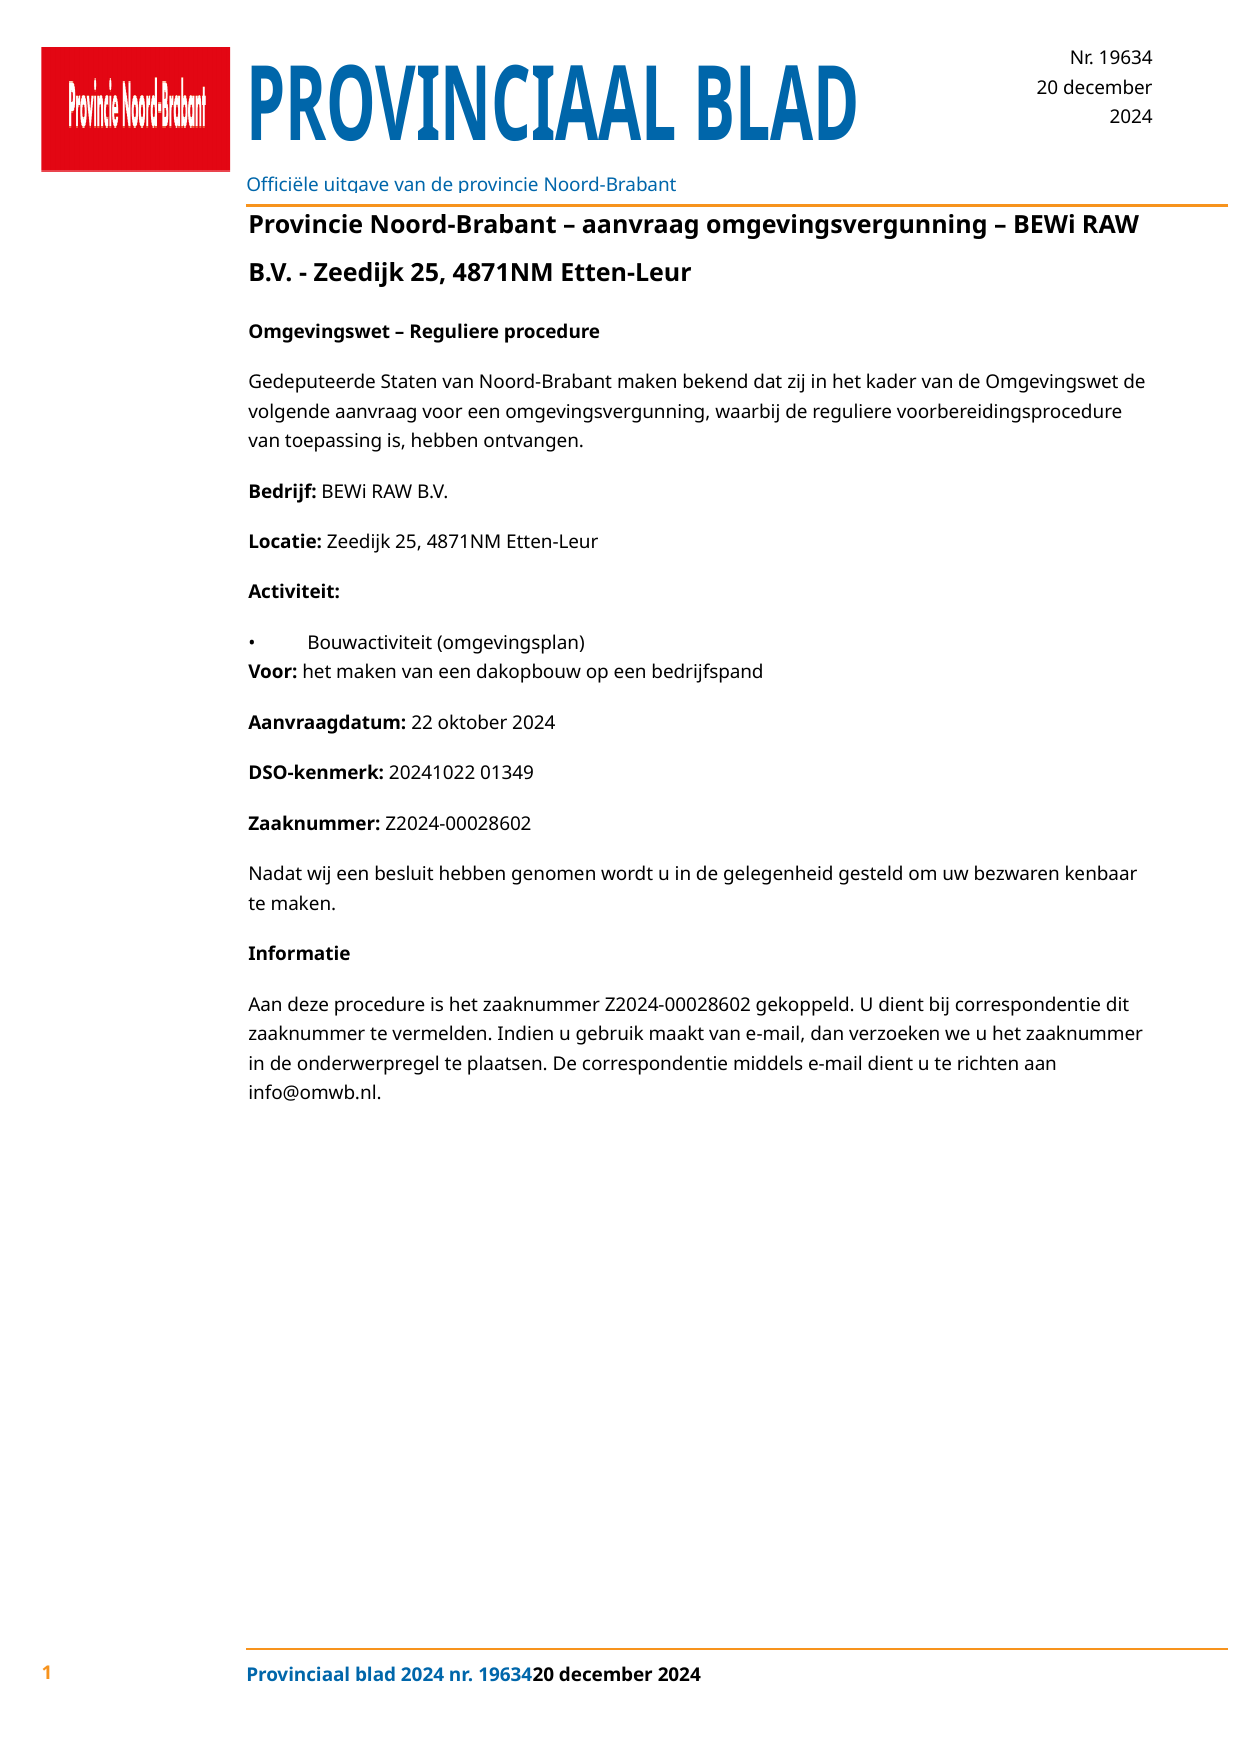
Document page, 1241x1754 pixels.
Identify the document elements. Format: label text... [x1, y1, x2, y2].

text Locatie: Zeedijk 25, 4871NM Etten-Leur [248, 528, 1152, 554]
list Bouwactiviteit (omgevingsplan) [248, 629, 1152, 655]
text Aan deze procedure is het zaaknummer Z2024-00028602 gekoppeld. U dient bij correspondentie dit zaaknummer te vermelden. Indien u gebruik maakt van e-mail, dan verzoeken we u het zaaknummer in de onderwerpregel te plaatsen. De correspondentie middels e-mail dient u te richten aan info@omwb.nl. [248, 991, 1152, 1105]
text Informatie [248, 940, 1152, 966]
text Provincie Noord-Brabant – aanvraag omgevingsvergunning – BEWi RAW B.V. - Zeedijk 25, 4871NM Etten-Leur [248, 207, 1152, 288]
text Voor: het maken van een dakopbouw op een bedrijfspand [248, 659, 1152, 684]
text Nadat wij een besluit hebben genomen wordt u in de gelegenheid gesteld om uw bezwaren kenbaar te maken. [248, 860, 1152, 916]
picture [41, 47, 231, 172]
text Zaaknummer: Z2024-00028602 [248, 810, 1152, 836]
text Aanvraagdatum: 22 oktober 2024 [248, 709, 1152, 735]
text Activiteit: [248, 579, 1152, 604]
text Omgevingswet – Reguliere procedure [248, 318, 1152, 344]
text DSO-kenmerk: 20241022 01349 [248, 759, 1152, 785]
text Gedeputeerde Staten van Noord-Brabant maken bekend dat zij in het kader van de Omgevingswet de volgende aanvraag voor een omgevingsvergunning, waarbij de reguliere voorbereidingsprocedure van toepassing is, hebben ontvangen. [248, 368, 1152, 453]
text Bedrijf: BEWi RAW B.V. [248, 478, 1152, 504]
